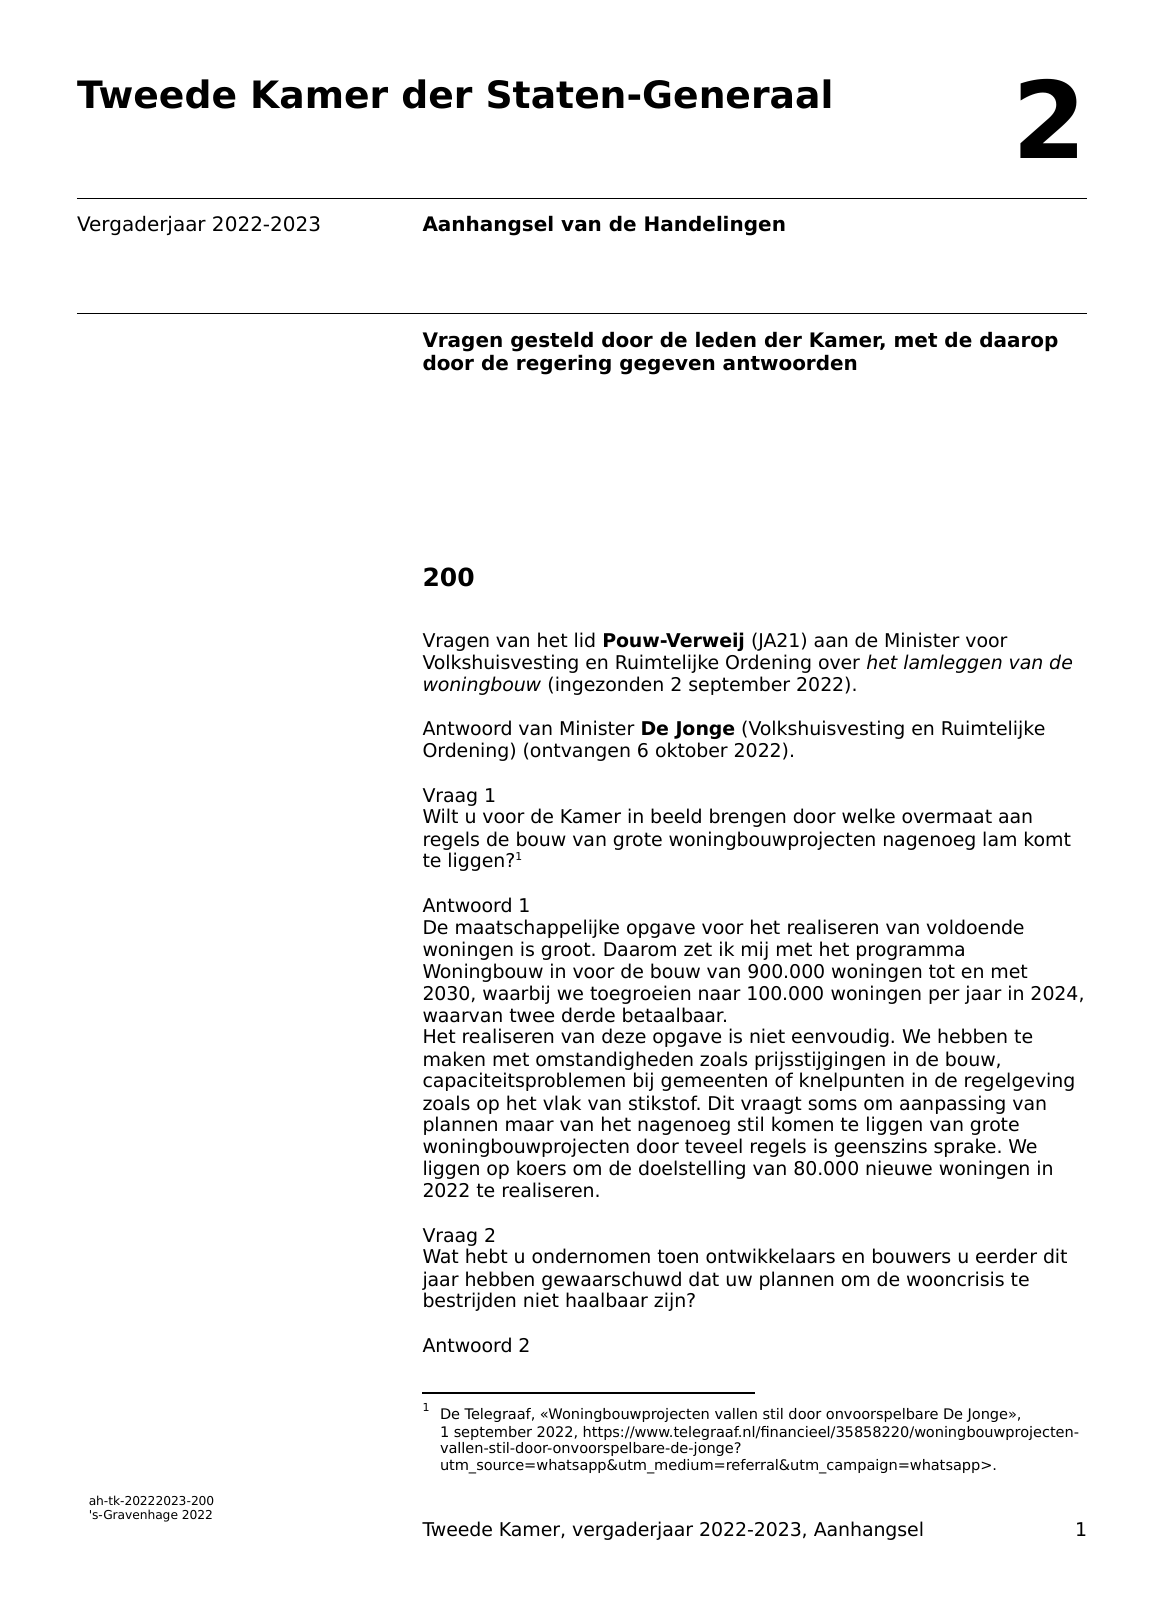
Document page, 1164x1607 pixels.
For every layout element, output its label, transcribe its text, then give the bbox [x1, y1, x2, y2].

text Wilt u voor de Kamer in beeld brengen door welke overmaat aan regels de bouw van grote woningbouwprojecten nagenoeg lam komt te liggen? [422, 806, 1087, 872]
table_header 2 [886, 59, 1087, 198]
text Antwoord 1 [422, 894, 1087, 917]
text De Telegraaf, «Woningbouwprojecten vallen stil door onvoorspelbare De Jonge», 1 september 2022, https://www.telegraaf.nl/financieel/35858220/woningbouwprojecten-vallen-stil-door-onvoorspelbare-de-jonge?utm_source=whatsapp&utm_medium=referral&utm_campaign=whatsapp>. [422, 1402, 1087, 1474]
table_cell Vergaderjaar 2022-2023 [77, 199, 422, 313]
table_header Tweede Kamer der Staten-Generaal [77, 59, 886, 198]
text Antwoord 2 [422, 1334, 1087, 1357]
text Antwoord van Minister De Jonge (Volkshuisvesting en Ruimtelijke Ordening) (ontvangen 6 oktober 2022). [422, 718, 1087, 762]
text De maatschappelijke opgave voor het realiseren van voldoende woningen is groot. Daarom zet ik mij met het programma Woningbouw in voor de bouw van 900.000 woningen tot en met 2030, waarbij we toegroeien naar 100.000 woningen per jaar in 2024, waarvan twee derde betaalbaar. [422, 917, 1087, 1026]
text 200 [422, 563, 1087, 592]
table_cell [77, 314, 422, 375]
text Vraag 1 [422, 784, 1087, 806]
text Vraag 2 [422, 1224, 1087, 1246]
table_cell Aanhangsel van de Handelingen [422, 199, 1087, 313]
text 's-Gravenhage 2022 [88, 1508, 323, 1522]
text Wat hebt u ondernomen toen ontwikkelaars en bouwers u eerder dit jaar hebben gewaarschuwd dat uw plannen om de wooncrisis te bestrijden niet haalbaar zijn? [422, 1246, 1087, 1312]
text ah-tk-20222023-200 [88, 1494, 323, 1508]
text Vragen van het lid Pouw-Verweij (JA21) aan de Minister voor Volkshuisvesting en Ruimtelijke Ordening over het lamleggen van de woningbouw (ingezonden 2 september 2022). [422, 630, 1087, 696]
table_cell Vragen gesteld door de leden der Kamer, met de daarop door de regering gegeven antwoorden [422, 314, 1087, 375]
text Het realiseren van deze opgave is niet eenvoudig. We hebben te maken met omstandigheden zoals prijsstijgingen in de bouw, capaciteitsproblemen bij gemeenten of knelpunten in de regelgeving zoals op het vlak van stikstof. Dit vraagt soms om aanpassing van plannen maar van het nagenoeg stil komen te liggen van grote woningbouwprojecten door teveel regels is geenszins sprake. We liggen op koers om de doelstelling van 80.000 nieuwe woningen in 2022 te realiseren. [422, 1026, 1087, 1202]
